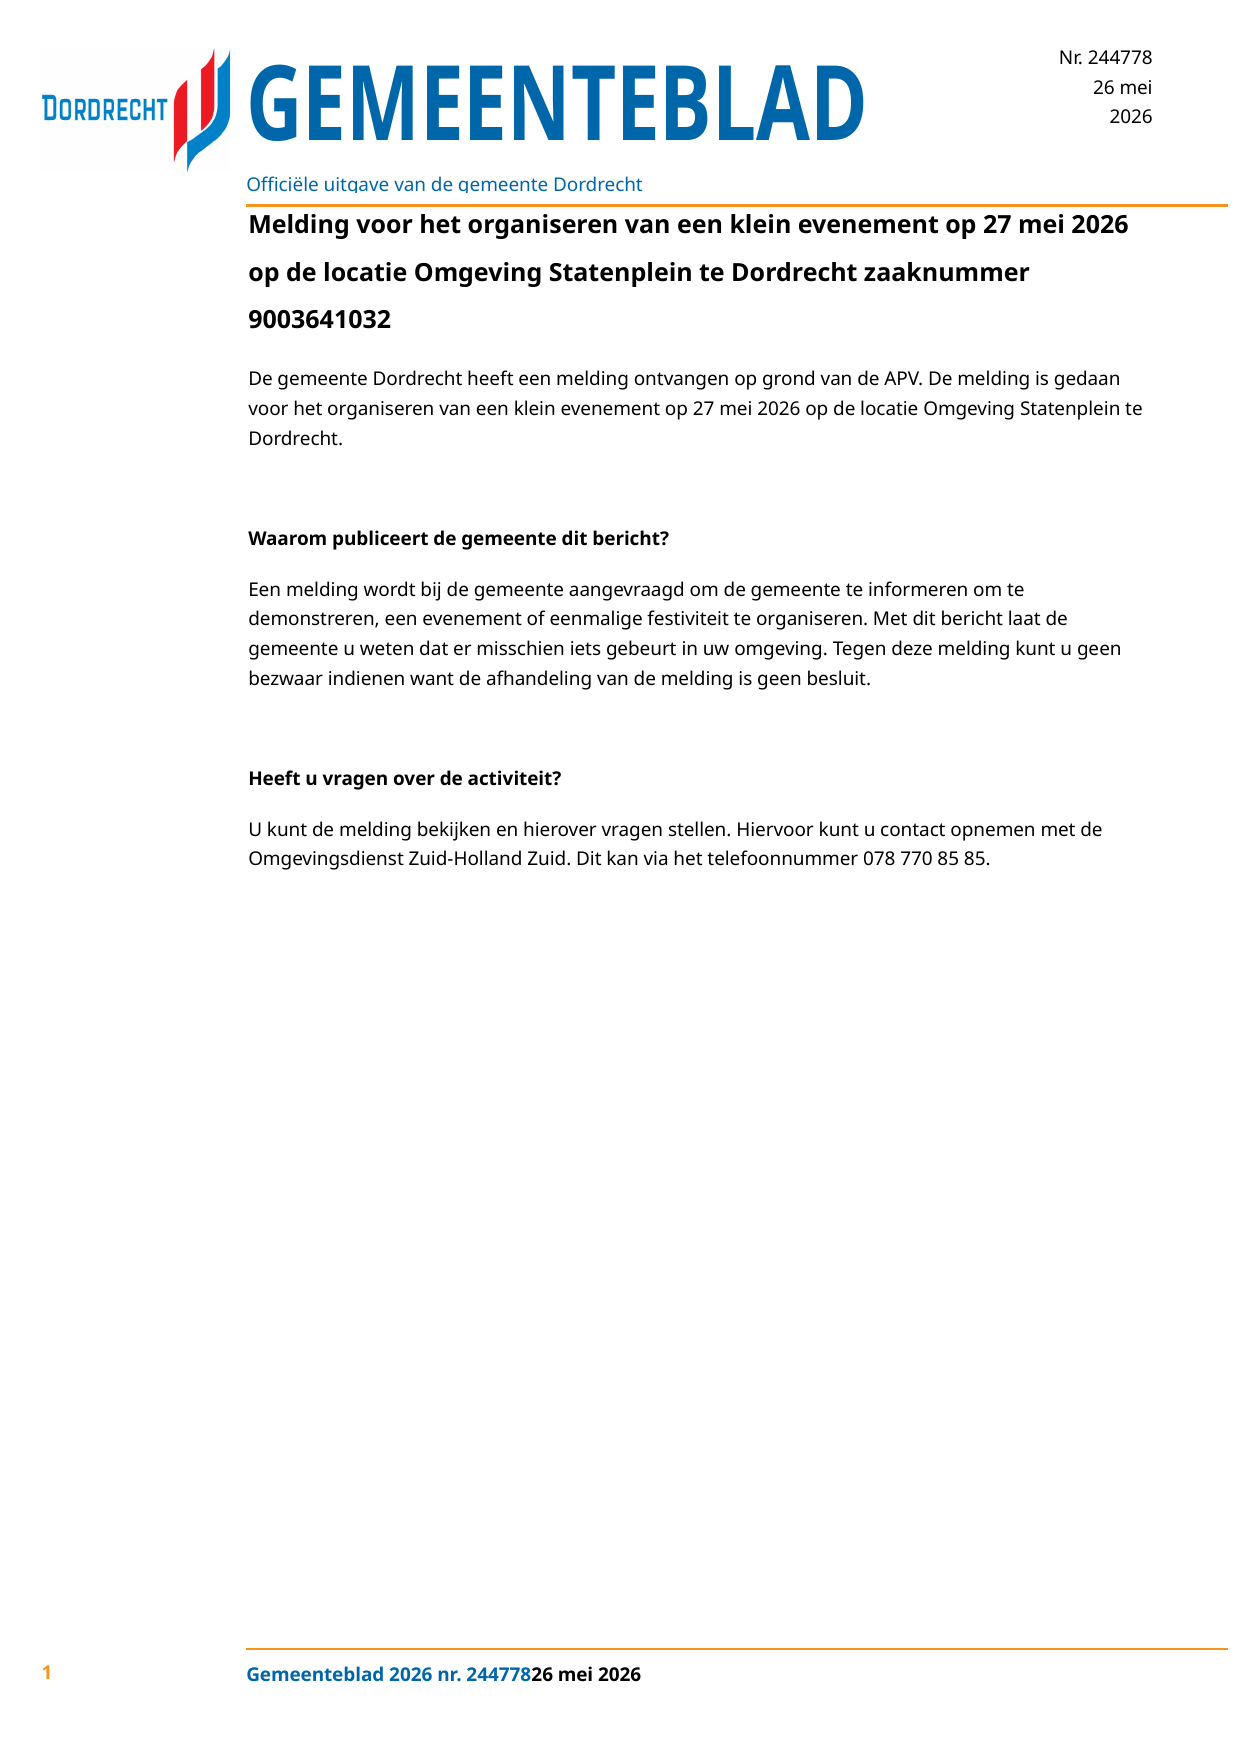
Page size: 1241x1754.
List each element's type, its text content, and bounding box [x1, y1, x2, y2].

text Melding voor het organiseren van een klein evenement op 27 mei 2026 op de locatie Omgeving Statenplein te Dordrecht zaaknummer 9003641032 [248, 207, 1152, 336]
text Een melding wordt bij de gemeente aangevraagd om de gemeente te informeren om te demonstreren, een evenement of eenmalige festiviteit te organiseren. Met dit bericht laat de gemeente u weten dat er misschien iets gebeurt in uw omgeving. Tegen deze melding kunt u geen bezwaar indienen want de afhandeling van de melding is geen besluit. [248, 576, 1152, 690]
text De gemeente Dordrecht heeft een melding ontvangen op grond van de APV. De melding is gedaan voor het organiseren van een klein evenement op 27 mei 2026 op de locatie Omgeving Statenplein te Dordrecht. [248, 366, 1152, 450]
text Heeft u vragen over de activiteit? [248, 766, 1152, 791]
text Waarom publiceert de gemeente dit bericht? [248, 526, 1152, 551]
picture [41, 47, 231, 172]
text U kunt de melding bekijken en hierover vragen stellen. Hiervoor kunt u contact opnemen met de Omgevingsdienst Zuid-Holland Zuid. Dit kan via het telefoonnummer 078 770 85 85. [248, 816, 1152, 871]
